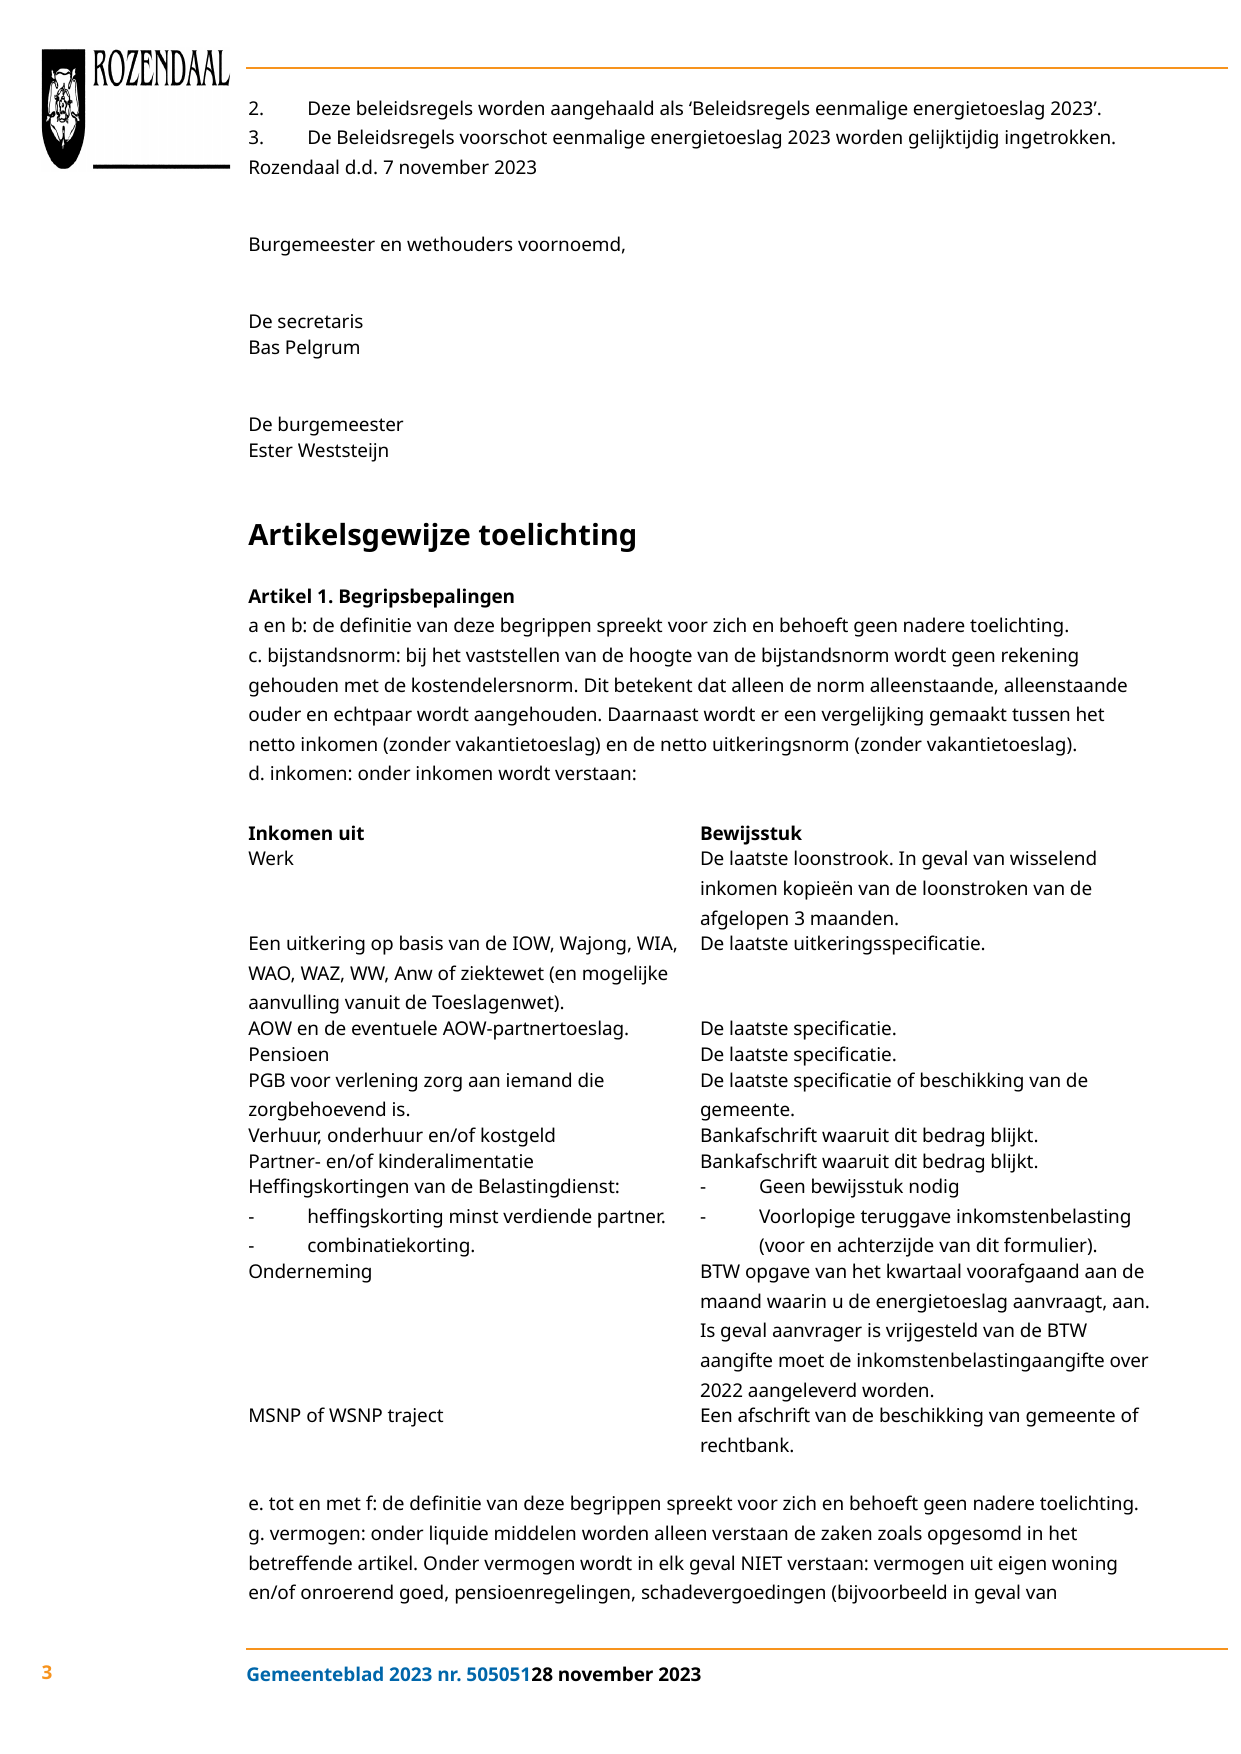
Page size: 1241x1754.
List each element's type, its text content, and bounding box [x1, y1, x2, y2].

text d. inkomen: onder inkomen wordt verstaan: [248, 761, 1152, 786]
text a en b: de definitie van deze begrippen spreekt voor zich en behoeft geen nadere toelichting. [248, 613, 1152, 638]
table_cell BTW opgave van het kwartaal voorafgaand aan de maand waarin u de energietoeslag aanvraagt, aan. Is geval aanvrager is vrijgesteld van de BTW aangifte moet de inkomstenbelastingaangifte over 2022 aangeleverd worden. [700, 1259, 1152, 1402]
table_cell De laatste specificatie of beschikking van de gemeente. [700, 1067, 1152, 1122]
picture [41, 47, 231, 172]
table_cell Bankafschrift waaruit dit bedrag blijkt. [700, 1122, 1152, 1148]
text Artikel 1. Begripsbepalingen [248, 583, 1152, 609]
table_header Inkomen uit [248, 820, 700, 846]
table_cell De laatste specificatie. [700, 1015, 1152, 1041]
table_cell Heffingskortingen van de Belastingdienst: heffingskorting minst verdiende partner. combinatiekorting. [248, 1174, 700, 1258]
table_cell De laatste uitkeringsspecificatie. [700, 930, 1152, 1015]
table_cell MSNP of WSNP traject [248, 1403, 700, 1458]
table_cell PGB voor verlening zorg aan iemand die zorgbehoevend is. [248, 1067, 700, 1122]
text De burgemeester [248, 411, 1152, 437]
list De Beleidsregels voorschot eenmalige energietoeslag 2023 worden gelijktijdig ingetrokken. [248, 124, 1152, 150]
text Bas Pelgrum [248, 334, 1152, 360]
text Rozendaal d.d. 7 november 2023 [248, 154, 1152, 180]
text Artikelsgewijze toelichting [248, 514, 1152, 554]
table_cell Geen bewijsstuk nodig Voorlopige teruggave inkomstenbelasting (voor en achterzijde van dit formulier). [700, 1174, 1152, 1258]
text Burgemeester en wethouders voornoemd, [248, 231, 1152, 257]
text Ester Weststeijn [248, 437, 1152, 463]
list Deze beleidsregels worden aangehaald als ‘Beleidsregels eenmalige energietoeslag 2023’. [248, 95, 1152, 121]
text c. bijstandsnorm: bij het vaststellen van de hoogte van de bijstandsnorm wordt geen rekening gehouden met de kostendelersnorm. Dit betekent dat alleen de norm alleenstaande, alleenstaande ouder en echtpaar wordt aangehouden. Daarnaast wordt er een vergelijking gemaakt tussen het netto inkomen (zonder vakantietoeslag) en de netto uitkeringsnorm (zonder vakantietoeslag). [248, 642, 1152, 757]
table_cell Bankafschrift waaruit dit bedrag blijkt. [700, 1148, 1152, 1173]
table_cell Onderneming [248, 1259, 700, 1402]
table_cell Werk [248, 846, 700, 930]
table_cell Verhuur, onderhuur en/of kostgeld [248, 1122, 700, 1148]
table_cell Partner- en/of kinderalimentatie [248, 1148, 700, 1173]
text e. tot en met f: de definitie van deze begrippen spreekt voor zich en behoeft geen nadere toelichting. [248, 1491, 1152, 1516]
table_cell De laatste loonstrook. In geval van wisselend inkomen kopieën van de loonstroken van de afgelopen 3 maanden. [700, 846, 1152, 930]
text g. vermogen: onder liquide middelen worden alleen verstaan de zaken zoals opgesomd in het betreffende artikel. Onder vermogen wordt in elk geval NIET verstaan: vermogen uit eigen woning en/of onroerend goed, pensioenregelingen, schadevergoedingen (bijvoorbeeld in geval van [248, 1520, 1152, 1605]
table_cell AOW en de eventuele AOW-partnertoeslag. [248, 1015, 700, 1041]
text De secretaris [248, 308, 1152, 334]
table_cell Pensioen [248, 1041, 700, 1067]
table_cell De laatste specificatie. [700, 1041, 1152, 1067]
table_cell Een afschrift van de beschikking van gemeente of rechtbank. [700, 1403, 1152, 1458]
table_header Bewijsstuk [700, 820, 1152, 846]
table_cell Een uitkering op basis van de IOW, Wajong, WIA, WAO, WAZ, WW, Anw of ziektewet (en mogelijke aanvulling vanuit de Toeslagenwet). [248, 930, 700, 1015]
